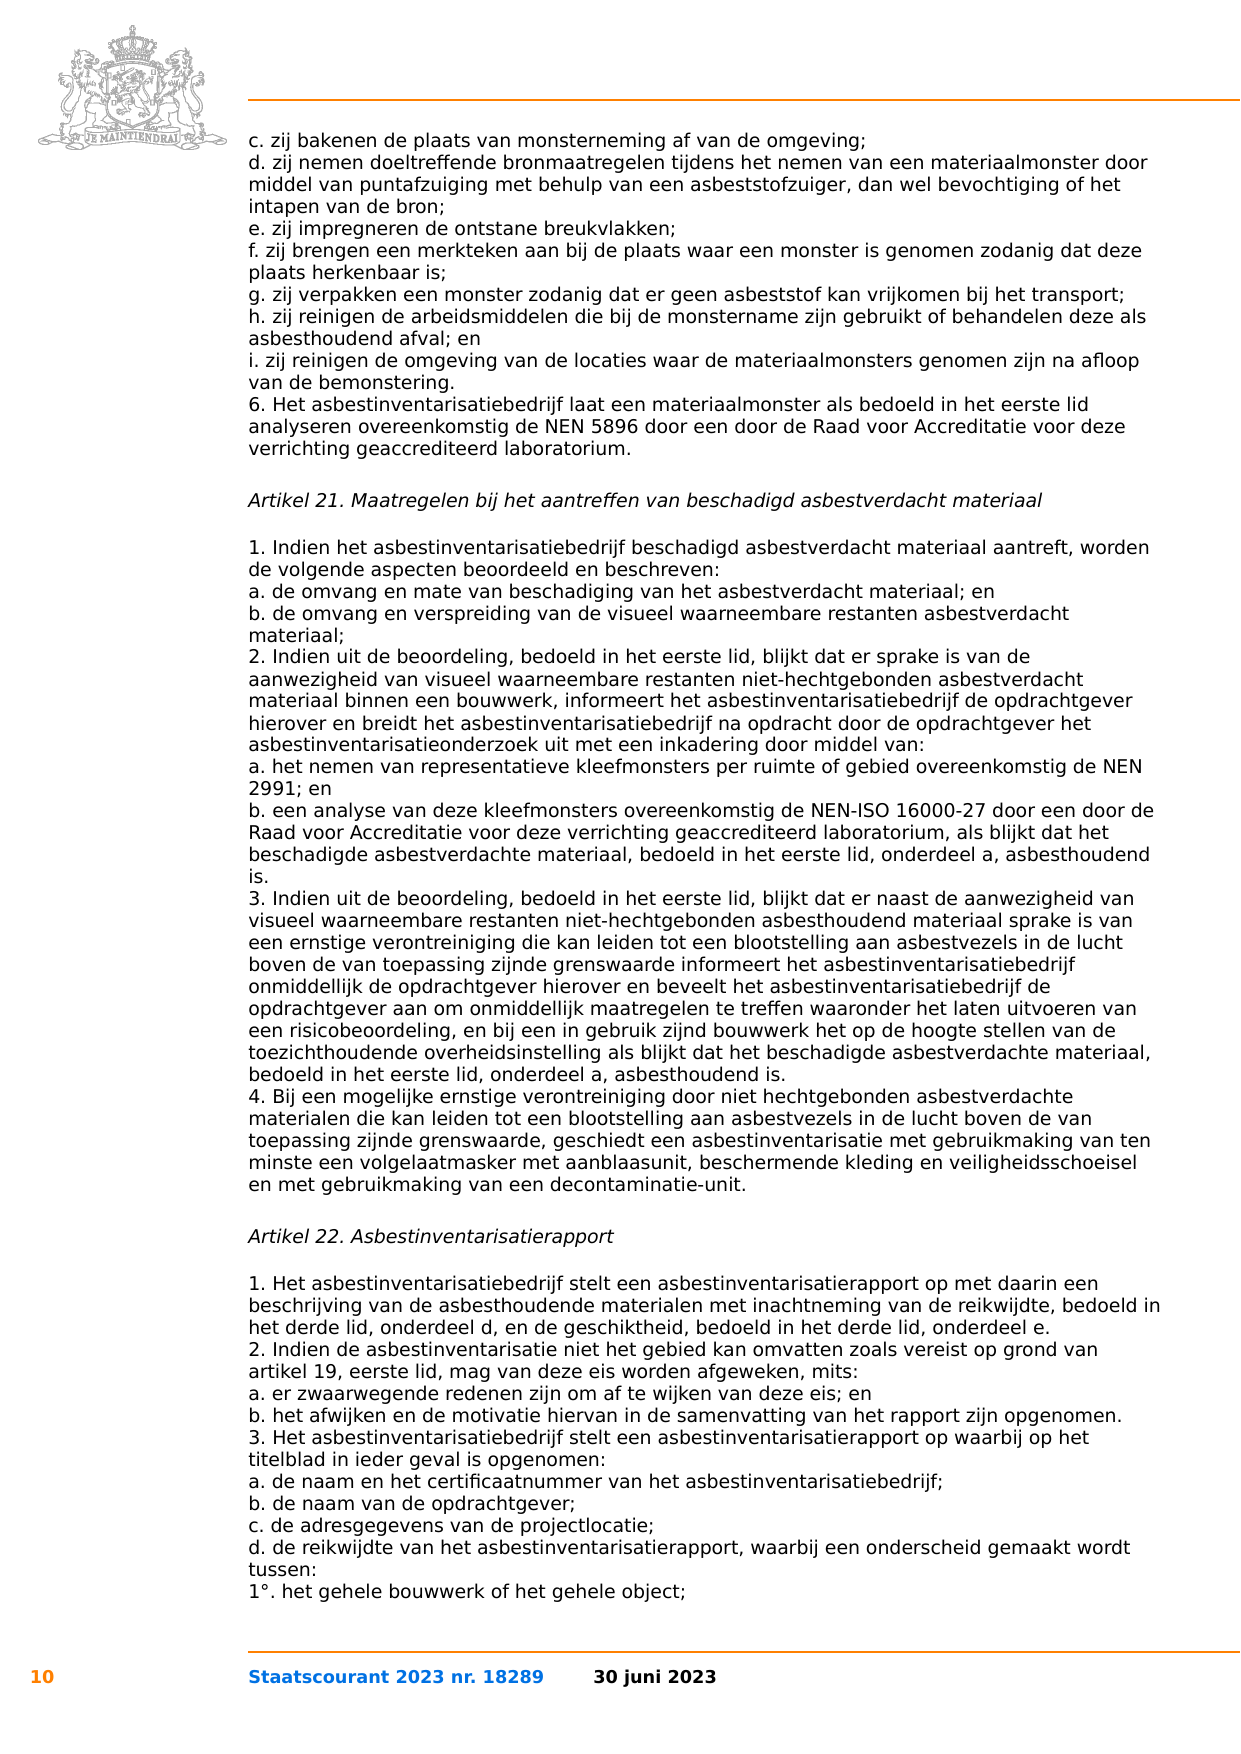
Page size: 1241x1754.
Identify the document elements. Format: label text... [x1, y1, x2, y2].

text 2. Indien de asbestinventarisatie niet het gebied kan omvatten zoals vereist op grond van artikel 19, eerste lid, mag van deze eis worden afgeweken, mits: [248, 1339, 1163, 1383]
text a. de omvang en mate van beschadiging van het asbestverdacht materiaal; en [248, 581, 1163, 602]
text 1°. het gehele bouwwerk of het gehele object; [248, 1581, 1163, 1603]
text c. de adresgegevens van de projectlocatie; [248, 1515, 1163, 1537]
text 1. Het asbestinventarisatiebedrijf stelt een asbestinventarisatierapport op met daarin een beschrijving van de asbesthoudende materialen met inachtneming van de reikwijdte, bedoeld in het derde lid, onderdeel d, en de geschiktheid, bedoeld in het derde lid, onderdeel e. [248, 1273, 1163, 1339]
text b. de omvang en verspreiding van de visueel waarneembare restanten asbestverdacht materiaal; [248, 602, 1163, 646]
text e. zij impregneren de ontstane breukvlakken; [248, 218, 1163, 240]
picture [38, 25, 227, 150]
text a. er zwaarwegende redenen zijn om af te wijken van deze eis; en [248, 1383, 1163, 1405]
text a. de naam en het certificaatnummer van het asbestinventarisatiebedrijf; [248, 1471, 1163, 1493]
text 3. Het asbestinventarisatiebedrijf stelt een asbestinventarisatierapport op waarbij op het titelblad in ieder geval is opgenomen: [248, 1427, 1163, 1471]
text 1. Indien het asbestinventarisatiebedrijf beschadigd asbestverdacht materiaal aantreft, worden de volgende aspecten beoordeeld en beschreven: [248, 537, 1163, 581]
text 2. Indien uit de beoordeling, bedoeld in het eerste lid, blijkt dat er sprake is van de aanwezigheid van visueel waarneembare restanten niet-hechtgebonden asbestverdacht materiaal binnen een bouwwerk, informeert het asbestinventarisatiebedrijf de opdrachtgever hierover en breidt het asbestinventarisatiebedrijf na opdracht door de opdrachtgever het asbestinventarisatieonderzoek uit met een inkadering door middel van: [248, 646, 1163, 756]
text 6. Het asbestinventarisatiebedrijf laat een materiaalmonster als bedoeld in het eerste lid analyseren overeenkomstig de NEN 5896 door een door de Raad voor Accreditatie voor deze verrichting geaccrediteerd laboratorium. [248, 394, 1163, 459]
text g. zij verpakken een monster zodanig dat er geen asbeststof kan vrijkomen bij het transport; [248, 284, 1163, 306]
text a. het nemen van representatieve kleefmonsters per ruimte of gebied overeenkomstig de NEN 2991; en [248, 756, 1163, 800]
text f. zij brengen een merkteken aan bij de plaats waar een monster is genomen zodanig dat deze plaats herkenbaar is; [248, 240, 1163, 284]
text c. zij bakenen de plaats van monsterneming af van de omgeving; [248, 130, 1163, 152]
subtitle Artikel 21. Maatregelen bij het aantreffen van beschadigd asbestverdacht materiaal [248, 489, 1163, 512]
text 3. Indien uit de beoordeling, bedoeld in het eerste lid, blijkt dat er naast de aanwezigheid van visueel waarneembare restanten niet-hechtgebonden asbesthoudend materiaal sprake is van een ernstige verontreiniging die kan leiden tot een blootstelling aan asbestvezels in de lucht boven de van toepassing zijnde grenswaarde informeert het asbestinventarisatiebedrijf onmiddellijk de opdrachtgever hierover en beveelt het asbestinventarisatiebedrijf de opdrachtgever aan om onmiddellijk maatregelen te treffen waaronder het laten uitvoeren van een risicobeoordeling, en bij een in gebruik zijnd bouwwerk het op de hoogte stellen van de toezichthoudende overheidsinstelling als blijkt dat het beschadigde asbestverdachte materiaal, bedoeld in het eerste lid, onderdeel a, asbesthoudend is. [248, 888, 1163, 1086]
text b. het afwijken en de motivatie hiervan in de samenvatting van het rapport zijn opgenomen. [248, 1405, 1163, 1427]
text b. de naam van de opdrachtgever; [248, 1493, 1163, 1515]
text d. de reikwijdte van het asbestinventarisatierapport, waarbij een onderscheid gemaakt wordt tussen: [248, 1537, 1163, 1581]
text h. zij reinigen de arbeidsmiddelen die bij de monstername zijn gebruikt of behandelen deze als asbesthoudend afval; en [248, 306, 1163, 350]
text 4. Bij een mogelijke ernstige verontreiniging door niet hechtgebonden asbestverdachte materialen die kan leiden tot een blootstelling aan asbestvezels in de lucht boven de van toepassing zijnde grenswaarde, geschiedt een asbestinventarisatie met gebruikmaking van ten minste een volgelaatmasker met aanblaasunit, beschermende kleding en veiligheidsschoeisel en met gebruikmaking van een decontaminatie-unit. [248, 1086, 1163, 1196]
subtitle Artikel 22. Asbestinventarisatierapport [248, 1226, 1163, 1248]
text d. zij nemen doeltreffende bronmaatregelen tijdens het nemen van een materiaalmonster door middel van puntafzuiging met behulp van een asbeststofzuiger, dan wel bevochtiging of het intapen van de bron; [248, 152, 1163, 218]
text i. zij reinigen de omgeving van de locaties waar de materiaalmonsters genomen zijn na afloop van de bemonstering. [248, 350, 1163, 394]
text b. een analyse van deze kleefmonsters overeenkomstig de NEN-ISO 16000-27 door een door de Raad voor Accreditatie voor deze verrichting geaccrediteerd laboratorium, als blijkt dat het beschadigde asbestverdachte materiaal, bedoeld in het eerste lid, onderdeel a, asbesthoudend is. [248, 800, 1163, 888]
